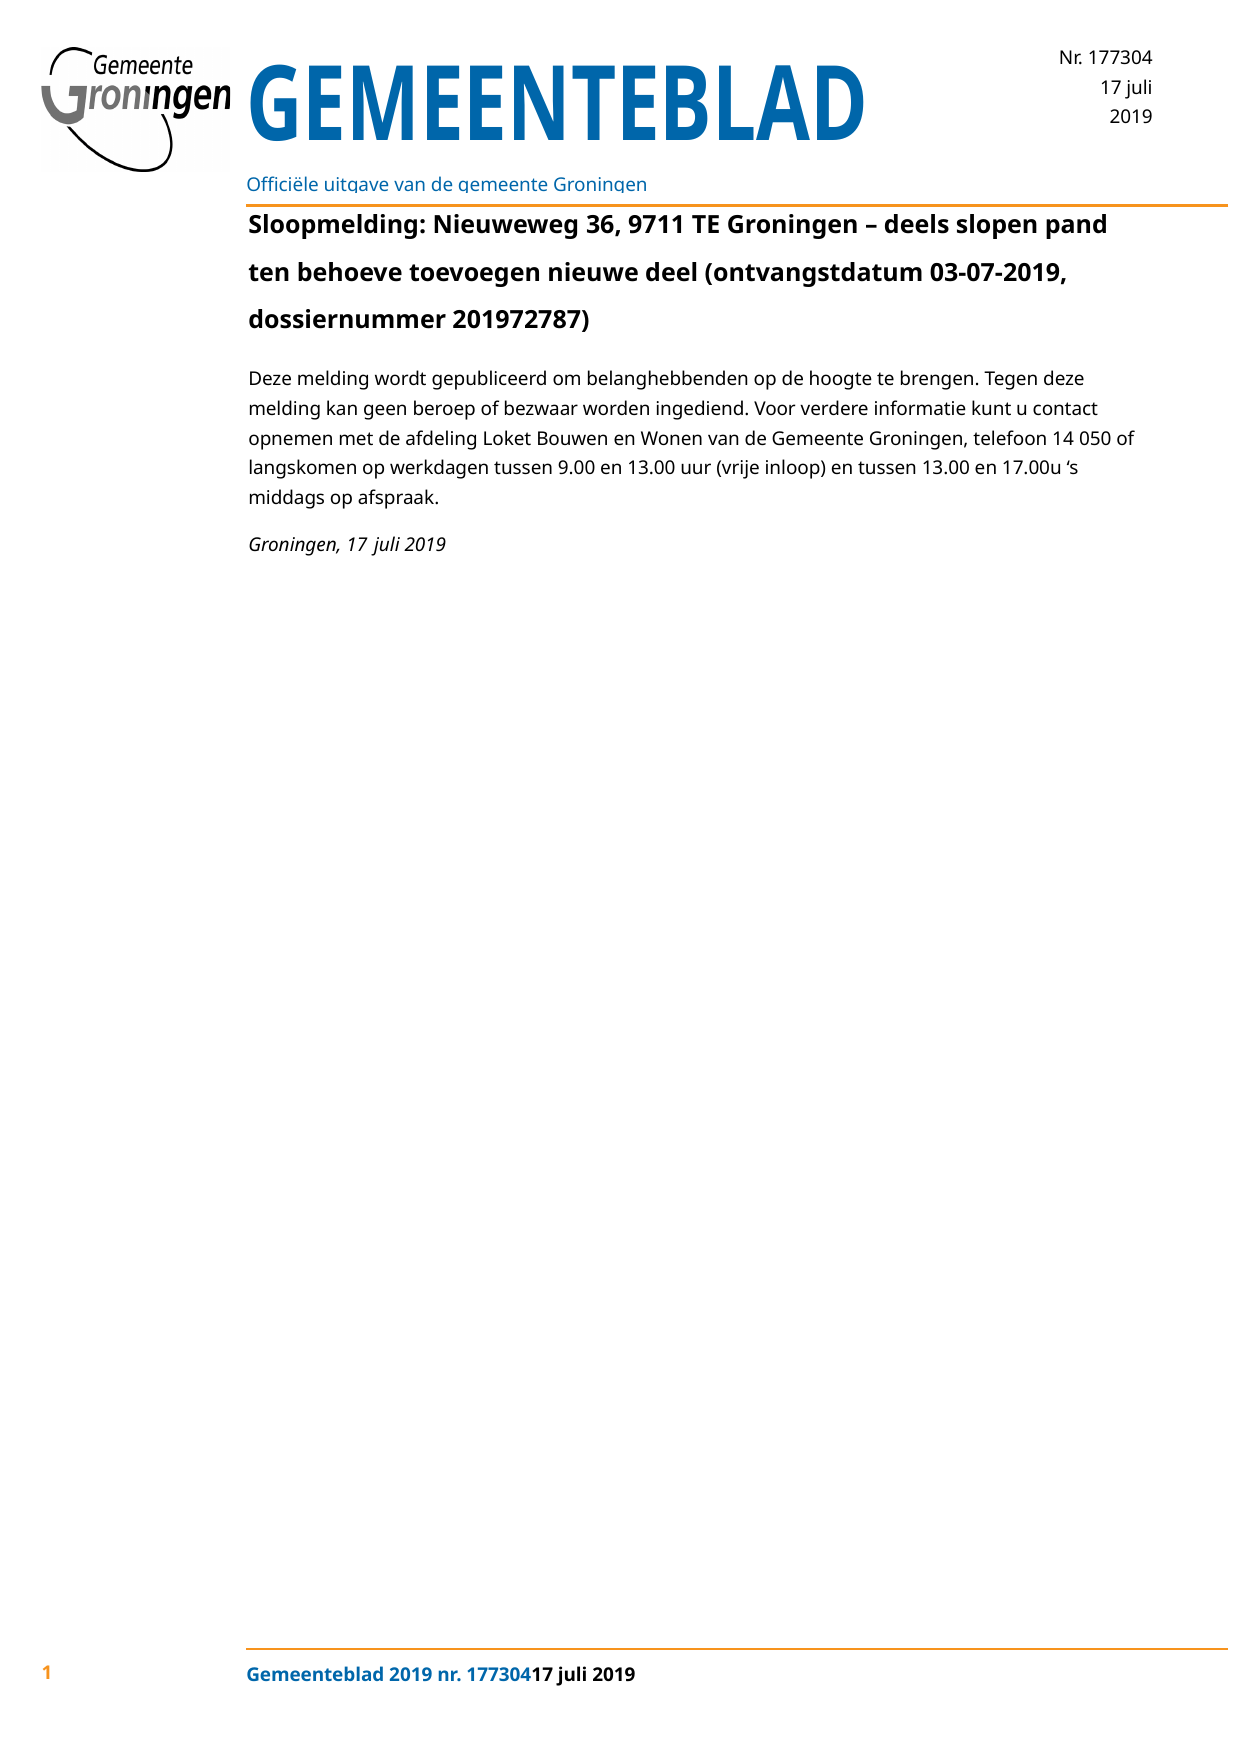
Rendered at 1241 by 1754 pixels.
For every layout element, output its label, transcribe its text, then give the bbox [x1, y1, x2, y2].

text Groningen, 17 juli 2019 [248, 532, 1152, 557]
text Sloopmelding: Nieuweweg 36, 9711 TE Groningen – deels slopen pand ten behoeve toevoegen nieuwe deel (ontvangstdatum 03-07-2019, dossiernummer 201972787) [248, 207, 1152, 336]
picture [41, 47, 231, 172]
text Deze melding wordt gepubliceerd om belanghebbenden op de hoogte te brengen. Tegen deze melding kan geen beroep of bezwaar worden ingediend. Voor verdere informatie kunt u contact opnemen met de afdeling Loket Bouwen en Wonen van de Gemeente Groningen, telefoon 14 050 of langskomen op werkdagen tussen 9.00 en 13.00 uur (vrije inloop) en tussen 13.00 en 17.00u ‘s middags op afspraak. [248, 366, 1152, 509]
